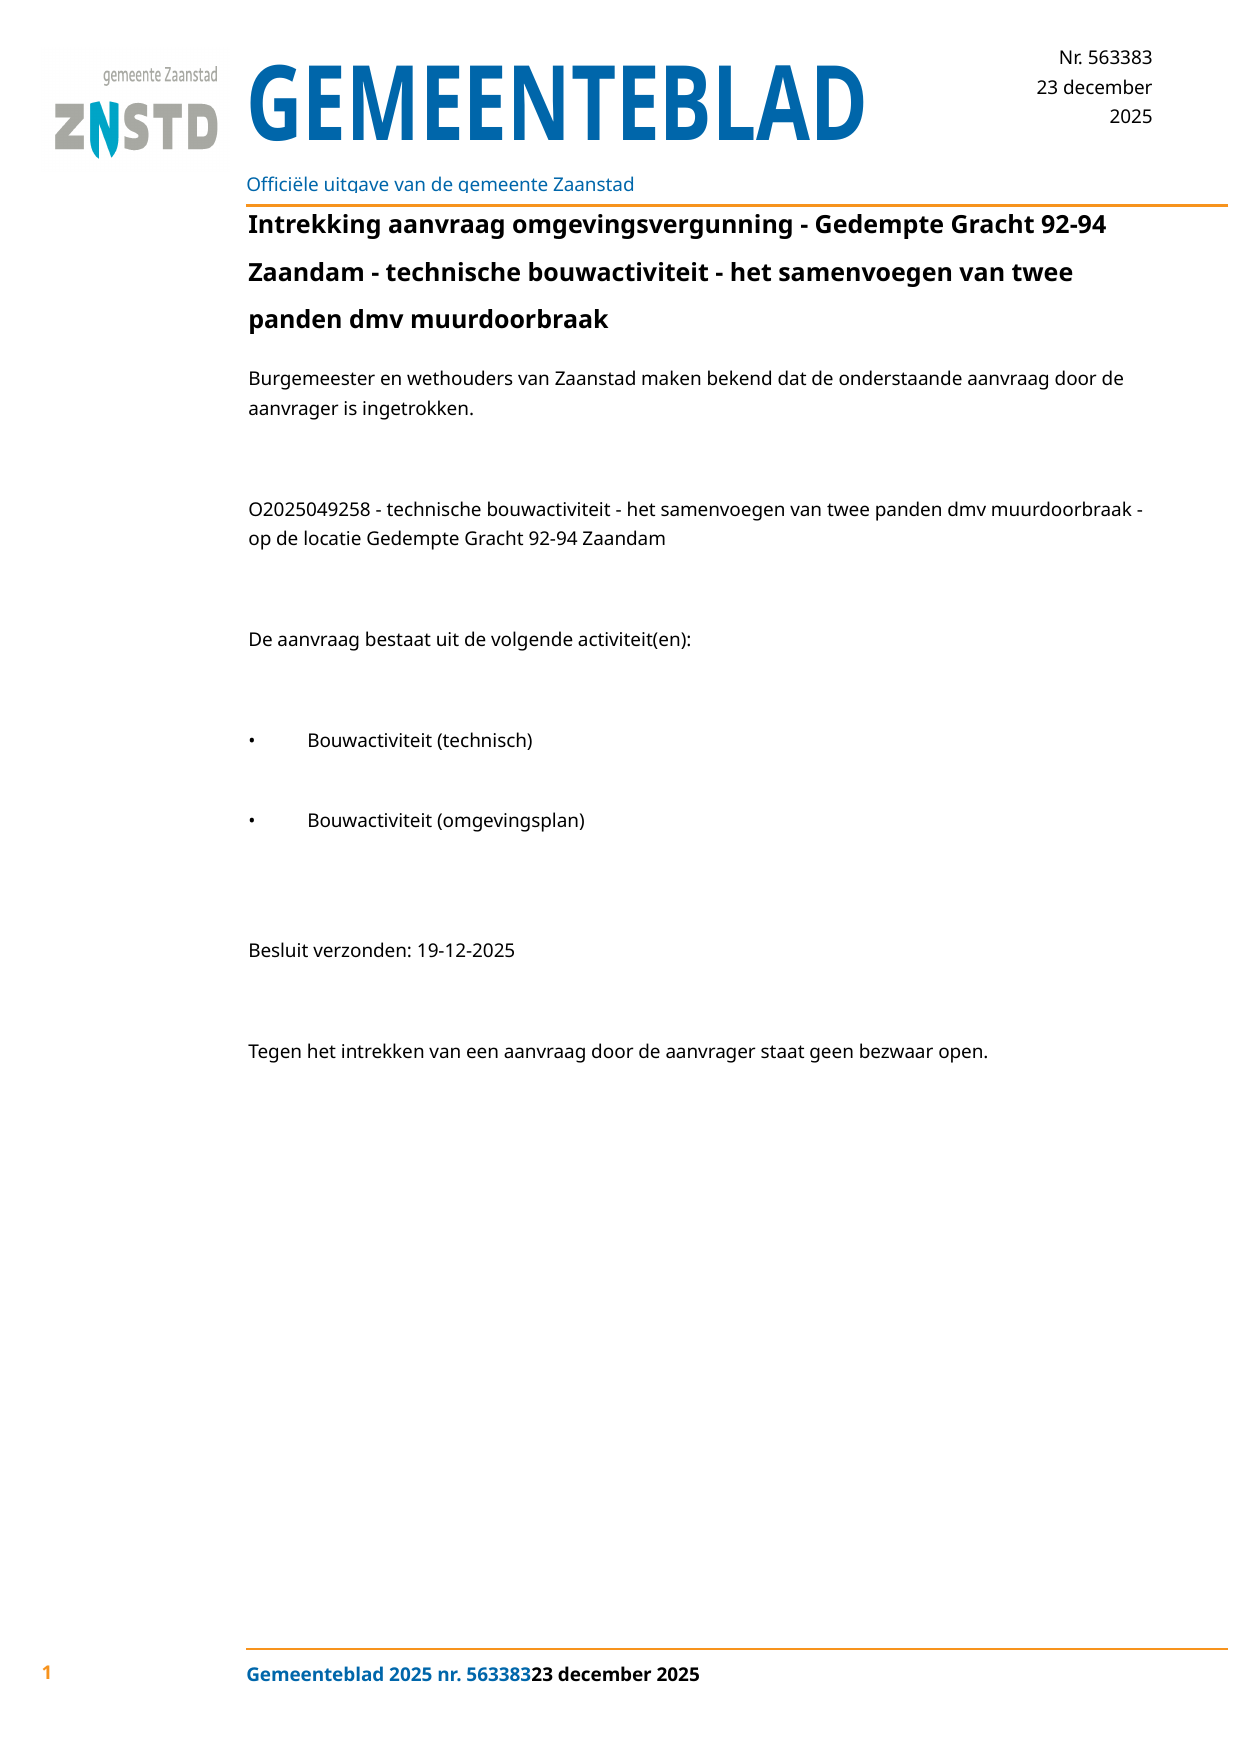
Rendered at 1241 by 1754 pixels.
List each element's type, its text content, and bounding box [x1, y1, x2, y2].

list Bouwactiviteit (omgevingsplan) [248, 807, 1152, 833]
text O2025049258 - technische bouwactiviteit - het samenvoegen van twee panden dmv muurdoorbraak - op de locatie Gedempte Gracht 92-94 Zaandam [248, 496, 1152, 551]
text Intrekking aanvraag omgevingsvergunning - Gedempte Gracht 92-94 Zaandam - technische bouwactiviteit - het samenvoegen van twee panden dmv muurdoorbraak [248, 207, 1152, 336]
text Burgemeester en wethouders van Zaanstad maken bekend dat de onderstaande aanvraag door de aanvrager is ingetrokken. [248, 366, 1152, 421]
text De aanvraag bestaat uit de volgende activiteit(en): [248, 626, 1152, 652]
text Besluit verzonden: 19-12-2025 [248, 938, 1152, 963]
list Bouwactiviteit (technisch) [248, 727, 1152, 753]
picture [41, 47, 231, 172]
text Tegen het intrekken van een aanvraag door de aanvrager staat geen bezwaar open. [248, 1038, 1152, 1064]
